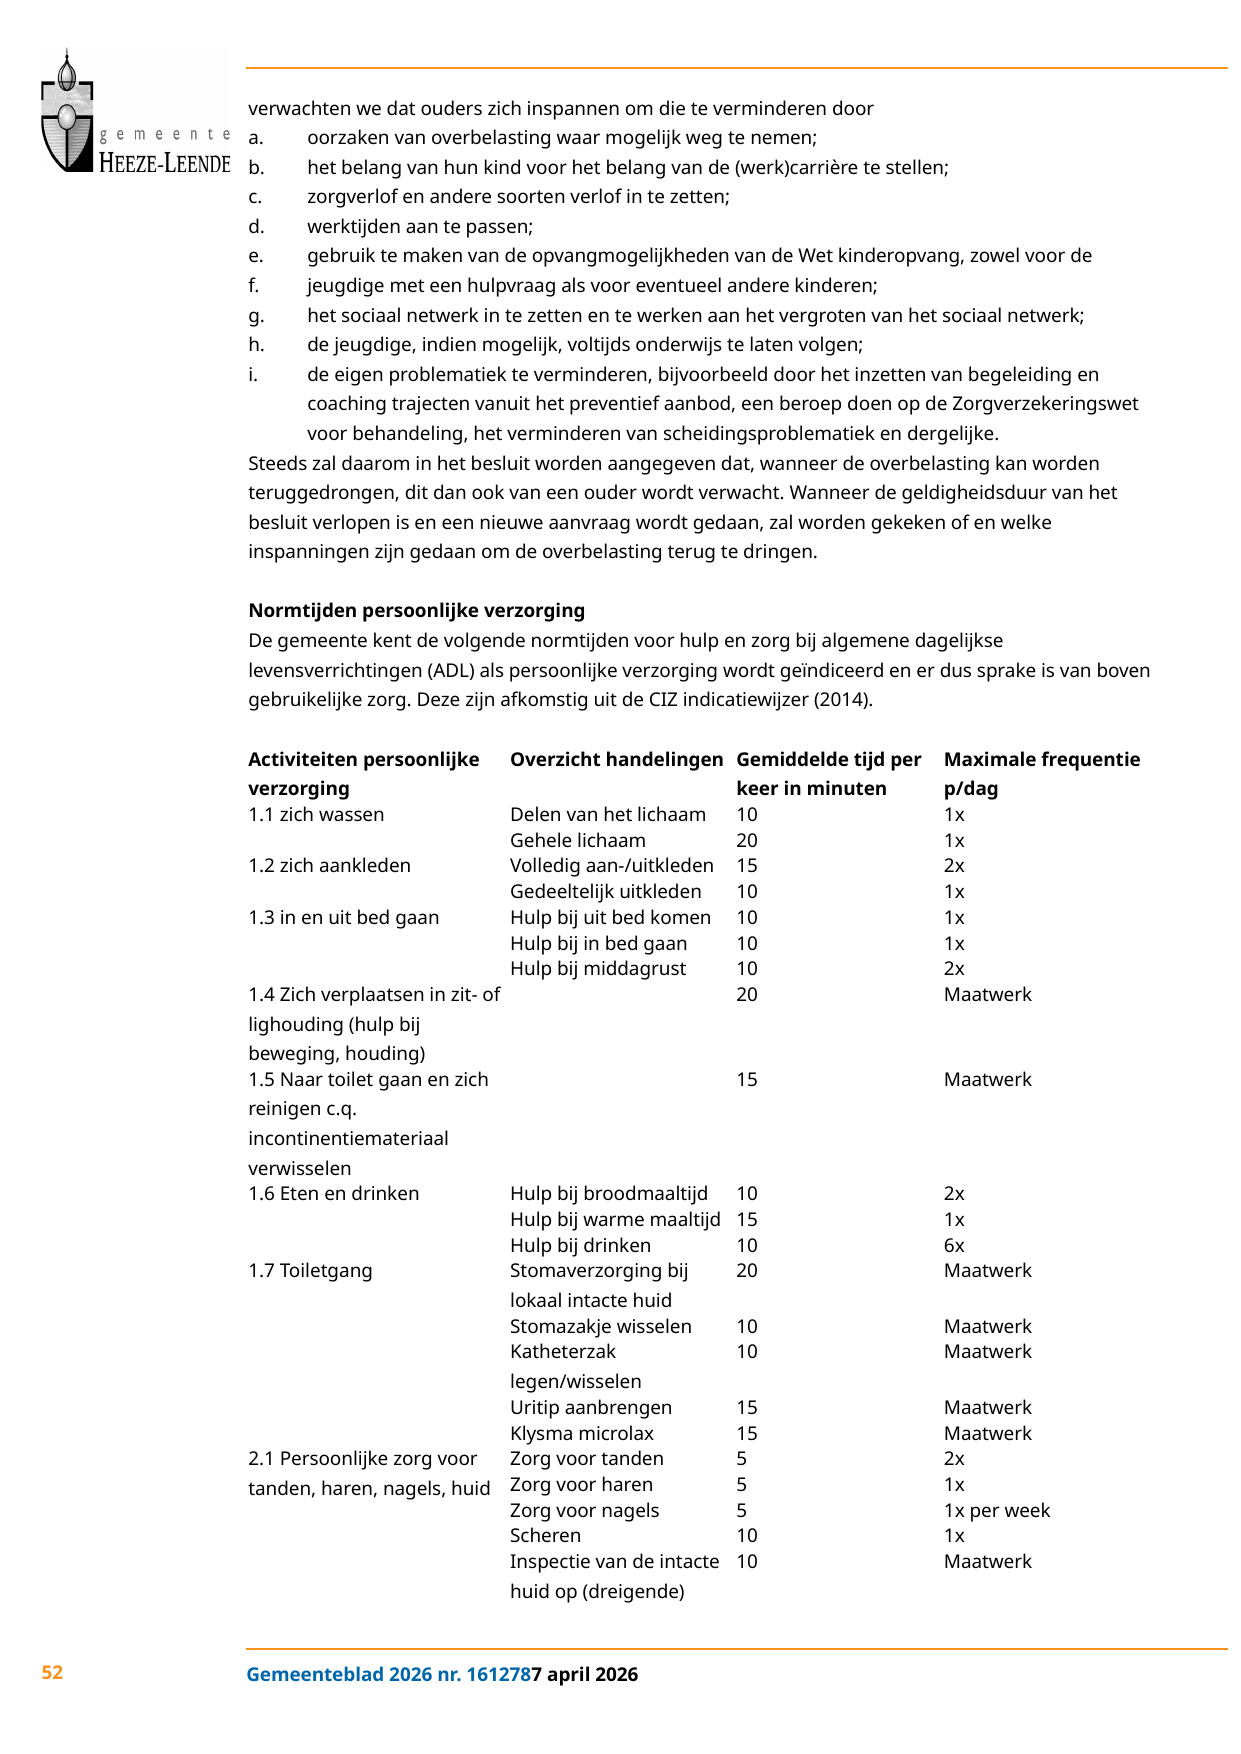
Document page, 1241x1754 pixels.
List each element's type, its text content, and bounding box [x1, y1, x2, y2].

table_cell 5 [736, 1497, 944, 1523]
table_cell Inspectie van de intacte huid op (dreigende) [510, 1549, 736, 1604]
table_cell Stomaverzorging bij lokaal intacte huid [510, 1258, 736, 1313]
table_cell 20 [736, 1258, 944, 1313]
text Steeds zal daarom in het besluit worden aangegeven dat, wanneer de overbelasting kan worden teruggedrongen, dit dan ook van een ouder wordt verwacht. Wanneer de geldigheidsduur van het besluit verlopen is en een nieuwe aanvraag wordt gedaan, zal worden gekeken of en welke inspanningen zijn gedaan om de overbelasting terug te dringen. [248, 450, 1152, 564]
table_cell 10 [736, 1313, 944, 1339]
table_cell 20 [736, 827, 944, 852]
table_cell 1.7 Toiletgang [248, 1258, 510, 1446]
list oorzaken van overbelasting waar mogelijk weg te nemen; [248, 124, 1152, 150]
table_cell 2x [944, 853, 1152, 878]
list de eigen problematiek te verminderen, bijvoorbeeld door het inzetten van begeleiding en coaching trajecten vanuit het preventief aanbod, een beroep doen op de Zorgverzekeringswet voor behandeling, het verminderen van scheidingsproblematiek en dergelijke. [248, 361, 1152, 446]
table_cell 10 [736, 1232, 944, 1258]
table_cell 2x [944, 955, 1152, 981]
table_cell 10 [736, 1339, 944, 1394]
table_cell Hulp bij broodmaaltijd [510, 1181, 736, 1206]
table_header Maximale frequentie p/dag [944, 746, 1152, 801]
list de jeugdige, indien mogelijk, voltijds onderwijs te laten volgen; [248, 331, 1152, 357]
table_cell Hulp bij drinken [510, 1232, 736, 1258]
table_cell Maatwerk [944, 1394, 1152, 1420]
table_cell 10 [736, 878, 944, 904]
table_header Activiteiten persoonlijke verzorging [248, 746, 510, 801]
table_cell Katheterzak legen/wisselen [510, 1339, 736, 1394]
table_cell Maatwerk [944, 1258, 1152, 1313]
table_cell Maatwerk [944, 1549, 1152, 1604]
table_cell Klysma microlax [510, 1420, 736, 1446]
table_cell 2x [944, 1181, 1152, 1206]
table_cell Stomazakje wisselen [510, 1313, 736, 1339]
table_header Gemiddelde tijd per keer in minuten [736, 746, 944, 801]
table_cell Hulp bij in bed gaan [510, 930, 736, 955]
table_header Overzicht handelingen [510, 746, 736, 801]
table_cell Maatwerk [944, 1066, 1152, 1181]
list het sociaal netwerk in te zetten en te werken aan het vergroten van het sociaal netwerk; [248, 302, 1152, 328]
table_cell 10 [736, 904, 944, 930]
text De gemeente kent de volgende normtijden voor hulp en zorg bij algemene dagelijkse levensverrichtingen (ADL) als persoonlijke verzorging wordt geïndiceerd en er dus sprake is van boven gebruikelijke zorg. Deze zijn afkomstig uit de CIZ indicatiewijzer (2014). [248, 627, 1152, 712]
table_cell Zorg voor tanden [510, 1446, 736, 1471]
table_cell 1x [944, 878, 1152, 904]
table_cell Hulp bij warme maaltijd [510, 1206, 736, 1232]
list zorgverlof en andere soorten verlof in te zetten; [248, 183, 1152, 209]
table_cell 15 [736, 1066, 944, 1181]
list werktijden aan te passen; [248, 213, 1152, 239]
list gebruik te maken van de opvangmogelijkheden van de Wet kinderopvang, zowel voor de [248, 243, 1152, 268]
table_cell 2x [944, 1446, 1152, 1471]
table_cell Scheren [510, 1523, 736, 1548]
table_cell Maatwerk [944, 1420, 1152, 1446]
table_cell 1.3 in en uit bed gaan [248, 904, 510, 981]
table_cell Hulp bij uit bed komen [510, 904, 736, 930]
table_cell Uritip aanbrengen [510, 1394, 736, 1420]
list jeugdige met een hulpvraag als voor eventueel andere kinderen; [248, 272, 1152, 298]
table_cell 5 [736, 1446, 944, 1471]
table_cell 1x per week [944, 1497, 1152, 1523]
table_cell 10 [736, 1523, 944, 1548]
table_cell 1.1 zich wassen [248, 801, 510, 852]
picture [41, 47, 231, 172]
table_cell Maatwerk [944, 1339, 1152, 1394]
table_cell 10 [736, 801, 944, 827]
table_cell 15 [736, 1420, 944, 1446]
table_cell 1.2 zich aankleden [248, 853, 510, 904]
list het belang van hun kind voor het belang van de (werk)carrière te stellen; [248, 154, 1152, 180]
table_cell Zorg voor nagels [510, 1497, 736, 1523]
table_cell 15 [736, 1206, 944, 1232]
table_cell 10 [736, 1181, 944, 1206]
table_cell 1.4 Zich verplaatsen in zit- of lighouding (hulp bij beweging, houding) [248, 981, 510, 1066]
table_cell 15 [736, 853, 944, 878]
table_cell 1x [944, 904, 1152, 930]
table_cell 6x [944, 1232, 1152, 1258]
table_cell Maatwerk [944, 981, 1152, 1066]
table_cell Delen van het lichaam [510, 801, 736, 827]
text verwachten we dat ouders zich inspannen om die te verminderen door [248, 95, 1152, 121]
table_cell 1.6 Eten en drinken [248, 1181, 510, 1258]
table_cell 1.5 Naar toilet gaan en zich reinigen c.q. incontinentiemateriaal verwisselen [248, 1066, 510, 1181]
table_cell 10 [736, 955, 944, 981]
table_cell Volledig aan-/uitkleden [510, 853, 736, 878]
table_cell [510, 1066, 736, 1181]
table_cell 10 [736, 1549, 944, 1604]
table_cell 1x [944, 827, 1152, 852]
table_cell Hulp bij middagrust [510, 955, 736, 981]
table_cell [510, 981, 736, 1066]
table_cell 15 [736, 1394, 944, 1420]
table_cell 1x [944, 1523, 1152, 1548]
table_cell Gehele lichaam [510, 827, 736, 852]
table_cell 1x [944, 930, 1152, 955]
table_cell 1x [944, 1471, 1152, 1497]
table_cell Gedeeltelijk uitkleden [510, 878, 736, 904]
table_cell 1x [944, 801, 1152, 827]
table_cell 1x [944, 1206, 1152, 1232]
table_cell Zorg voor haren [510, 1471, 736, 1497]
table_cell 20 [736, 981, 944, 1066]
table_cell 2.1 Persoonlijke zorg voor tanden, haren, nagels, huid [248, 1446, 510, 1604]
table_cell 10 [736, 930, 944, 955]
table_cell Maatwerk [944, 1313, 1152, 1339]
table_cell 5 [736, 1471, 944, 1497]
text Normtijden persoonlijke verzorging [248, 598, 1152, 623]
